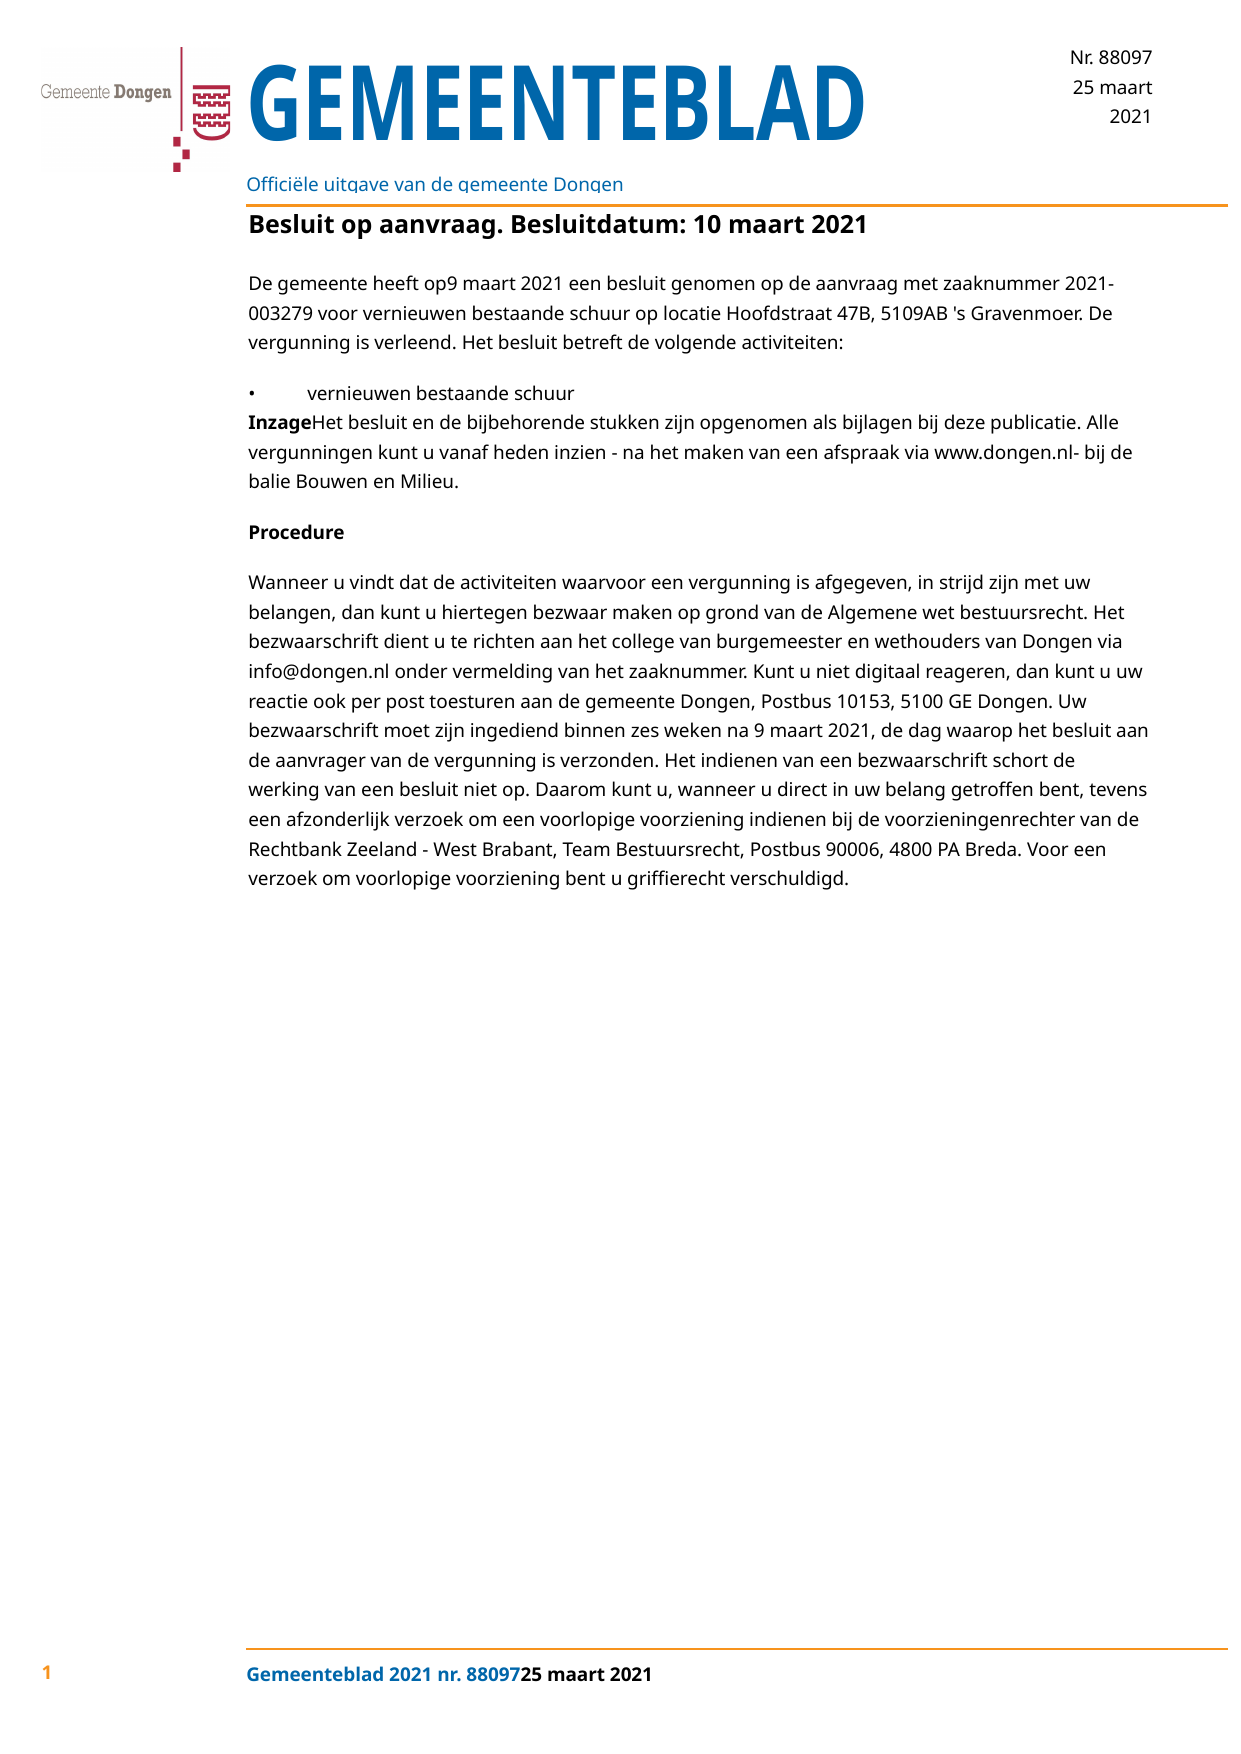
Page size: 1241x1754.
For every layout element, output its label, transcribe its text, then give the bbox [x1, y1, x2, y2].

text Wanneer u vindt dat de activiteiten waarvoor een vergunning is afgegeven, in strijd zijn met uw belangen, dan kunt u hiertegen bezwaar maken op grond van de Algemene wet bestuursrecht. Het bezwaarschrift dient u te richten aan het college van burgemeester en wethouders van Dongen via info@dongen.nl onder vermelding van het zaaknummer. Kunt u niet digitaal reageren, dan kunt u uw reactie ook per post toesturen aan de gemeente Dongen, Postbus 10153, 5100 GE Dongen. Uw bezwaarschrift moet zijn ingediend binnen zes weken na 9 maart 2021, de dag waarop het besluit aan de aanvrager van de vergunning is verzonden. Het indienen van een bezwaarschrift schort de werking van een besluit niet op. Daarom kunt u, wanneer u direct in uw belang getroffen bent, tevens een afzonderlijk verzoek om een voorlopige voorziening indienen bij de voorzieningenrechter van de Rechtbank Zeeland - West Brabant, Team Bestuursrecht, Postbus 90006, 4800 PA Breda. Voor een verzoek om voorlopige voorziening bent u griffierecht verschuldigd. [248, 569, 1152, 891]
text De gemeente heeft op9 maart 2021 een besluit genomen op de aanvraag met zaaknummer 2021-003279 voor vernieuwen bestaande schuur op locatie Hoofdstraat 47B, 5109AB 's Gravenmoer. De vergunning is verleend. Het besluit betreft de volgende activiteiten: [248, 270, 1152, 355]
text Procedure [248, 519, 1152, 545]
picture [41, 47, 231, 172]
text InzageHet besluit en de bijbehorende stukken zijn opgenomen als bijlagen bij deze publicatie. Alle vergunningen kunt u vanaf heden inzien - na het maken van een afspraak via www.dongen.nl- bij de balie Bouwen en Milieu. [248, 409, 1152, 494]
text Besluit op aanvraag. Besluitdatum: 10 maart 2021 [248, 207, 1152, 241]
list vernieuwen bestaande schuur [248, 380, 1152, 406]
